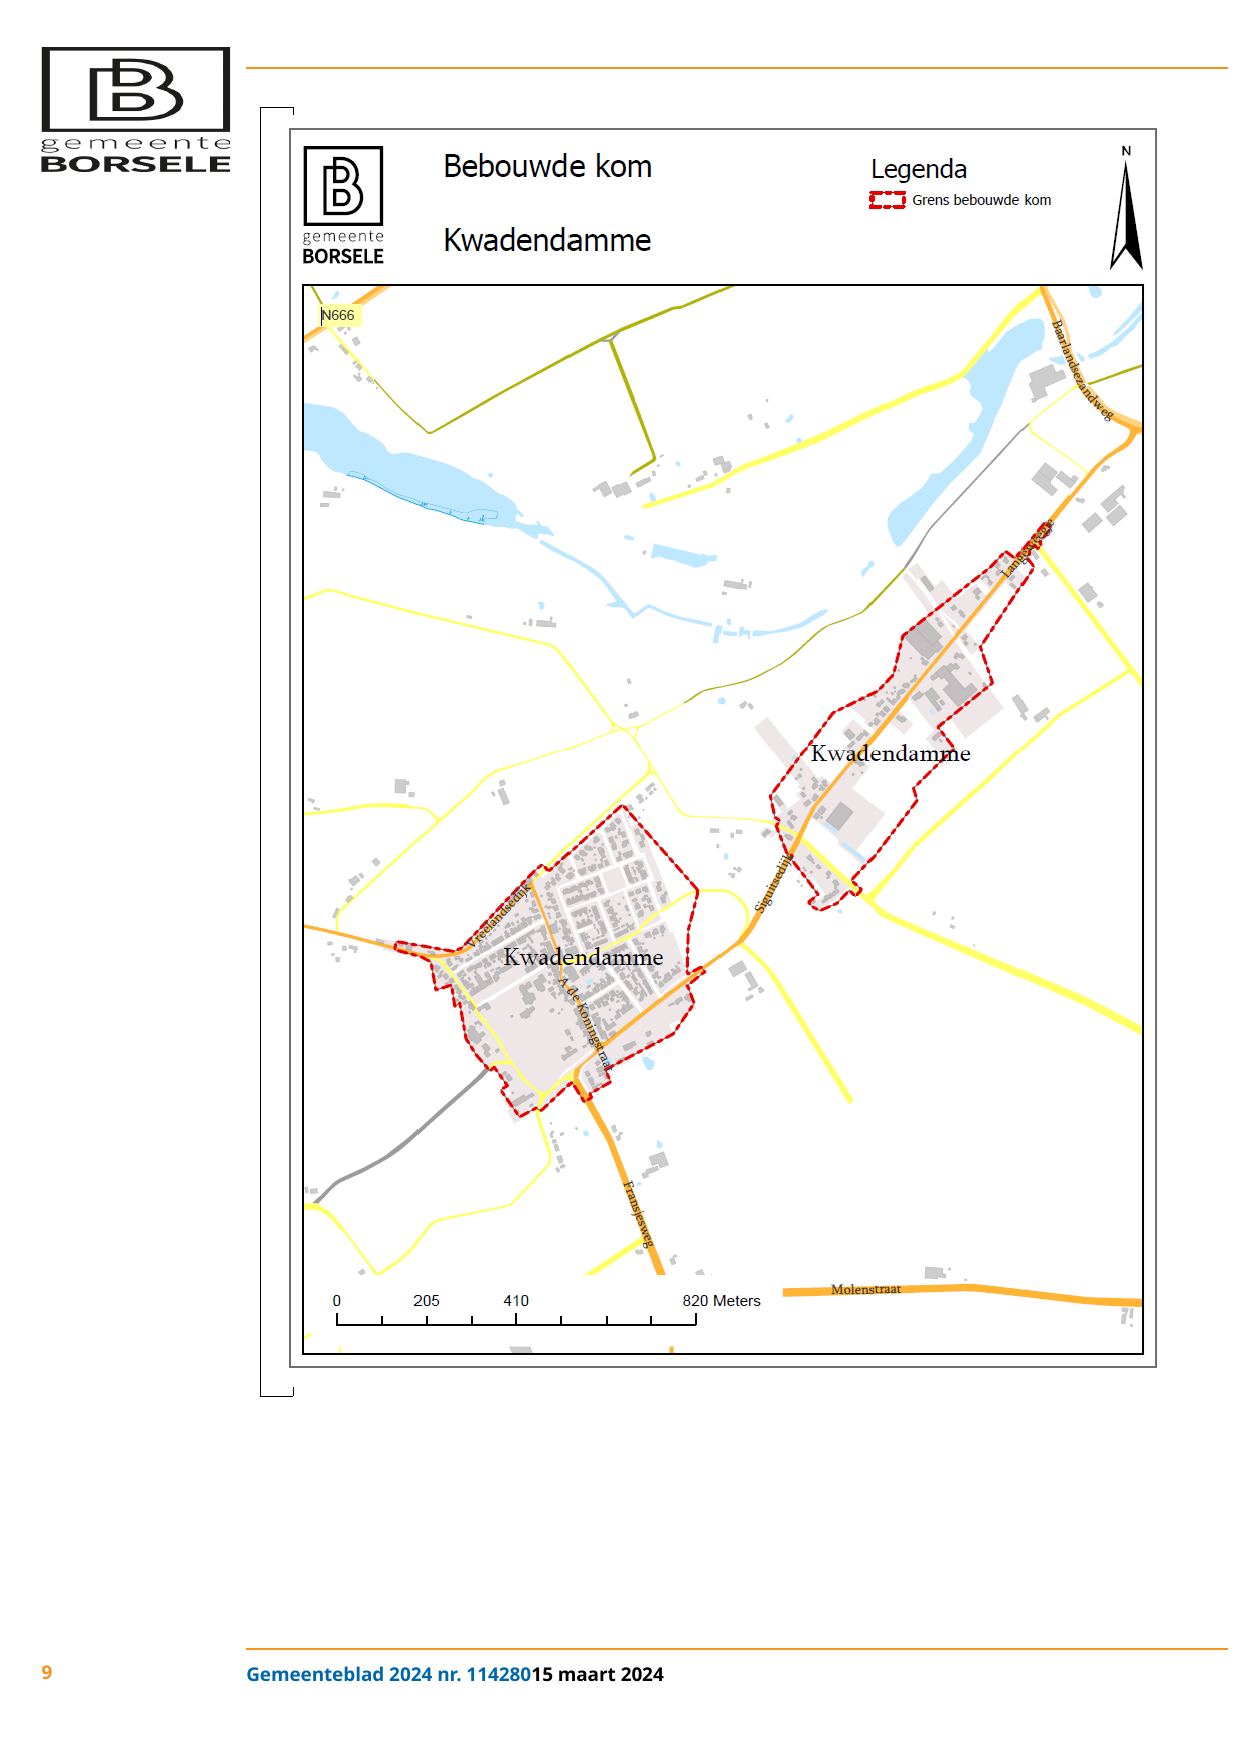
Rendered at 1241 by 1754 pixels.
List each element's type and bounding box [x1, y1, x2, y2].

picture [41, 47, 231, 172]
picture [268, 115, 1173, 1387]
